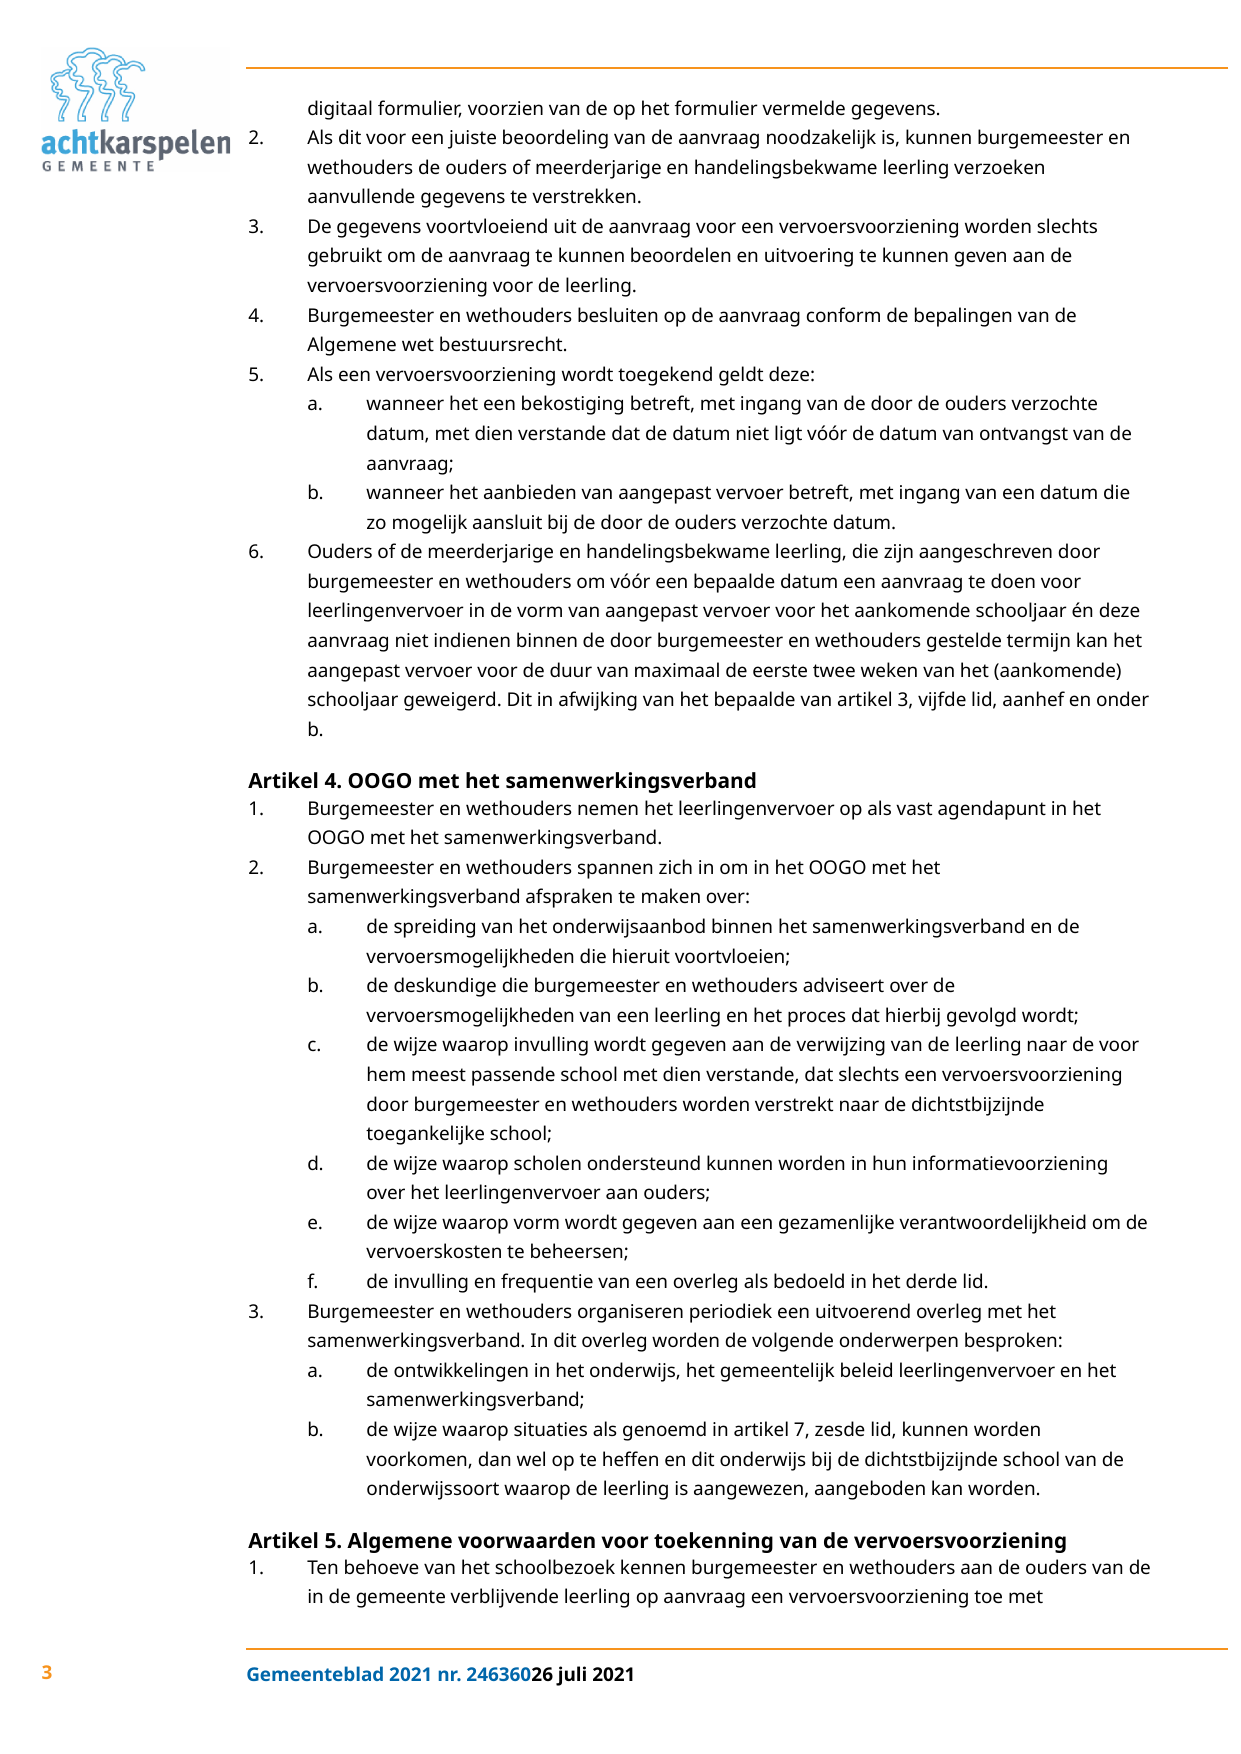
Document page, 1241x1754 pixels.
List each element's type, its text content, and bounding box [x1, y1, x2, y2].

list Burgemeester en wethouders spannen zich in om in het OOGO met het samenwerkingsverband afspraken te maken over: [248, 854, 1152, 909]
list de wijze waarop invulling wordt gegeven aan de verwijzing van de leerling naar de voor hem meest passende school met dien verstande, dat slechts een vervoersvoorziening door burgemeester en wethouders worden verstrekt naar de dichtstbijzijnde toegankelijke school; [307, 1032, 1152, 1146]
list Burgemeester en wethouders organiseren periodiek een uitvoerend overleg met het samenwerkingsverband. In dit overleg worden de volgende onderwerpen besproken: [248, 1298, 1152, 1353]
list wanneer het aanbieden van aangepast vervoer betreft, met ingang van een datum die zo mogelijk aansluit bij de door de ouders verzochte datum. [307, 479, 1152, 535]
list Ten behoeve van het schoolbezoek kennen burgemeester en wethouders aan de ouders van de in de gemeente verblijvende leerling op aanvraag een vervoersvoorziening toe met [248, 1554, 1152, 1609]
list de wijze waarop situaties als genoemd in artikel 7, zesde lid, kunnen worden voorkomen, dan wel op te heffen en dit onderwijs bij de dichtstbijzijnde school van de onderwijssoort waarop de leerling is aangewezen, aangeboden kan worden. [307, 1416, 1152, 1501]
list Burgemeester en wethouders nemen het leerlingenvervoer op als vast agendapunt in het OOGO met het samenwerkingsverband. [248, 795, 1152, 850]
list de spreiding van het onderwijsaanbod binnen het samenwerkingsverband en de vervoersmogelijkheden die hieruit voortvloeien; [307, 913, 1152, 968]
list Ouders of de meerderjarige en handelingsbekwame leerling, die zijn aangeschreven door burgemeester en wethouders om vóór een bepaalde datum een aanvraag te doen voor leerlingenvervoer in de vorm van aangepast vervoer voor het aankomende schooljaar én deze aanvraag niet indienen binnen de door burgemeester en wethouders gestelde termijn kan het aangepast vervoer voor de duur van maximaal de eerste twee weken van het (aankomende) schooljaar geweigerd. Dit in afwijking van het bepaalde van artikel 3, vijfde lid, aanhef en onder b. [248, 538, 1152, 742]
list de wijze waarop scholen ondersteund kunnen worden in hun informatievoorziening over het leerlingenvervoer aan ouders; [307, 1150, 1152, 1205]
text Artikel 5. Algemene voorwaarden voor toekenning van de vervoersvoorziening [248, 1526, 1152, 1554]
list wanneer het een bekostiging betreft, met ingang van de door de ouders verzochte datum, met dien verstande dat de datum niet ligt vóór de datum van ontvangst van de aanvraag; [307, 391, 1152, 476]
list Als een vervoersvoorziening wordt toegekend geldt deze: [248, 361, 1152, 387]
list digitaal formulier, voorzien van de op het formulier vermelde gegevens. [248, 95, 1152, 121]
picture [41, 47, 231, 172]
list De gegevens voortvloeiend uit de aanvraag voor een vervoersvoorziening worden slechts gebruikt om de aanvraag te kunnen beoordelen en uitvoering te kunnen geven aan de vervoersvoorziening voor de leerling. [248, 213, 1152, 298]
list de ontwikkelingen in het onderwijs, het gemeentelijk beleid leerlingenvervoer en het samenwerkingsverband; [307, 1357, 1152, 1412]
list Burgemeester en wethouders besluiten op de aanvraag conform de bepalingen van de Algemene wet bestuursrecht. [248, 302, 1152, 357]
list de wijze waarop vorm wordt gegeven aan een gezamenlijke verantwoordelijkheid om de vervoerskosten te beheersen; [307, 1209, 1152, 1264]
list de invulling en frequentie van een overleg als bedoeld in het derde lid. [307, 1268, 1152, 1294]
text Artikel 4. OOGO met het samenwerkingsverband [248, 766, 1152, 795]
list Als dit voor een juiste beoordeling van de aanvraag noodzakelijk is, kunnen burgemeester en wethouders de ouders of meerderjarige en handelingsbekwame leerling verzoeken aanvullende gegevens te verstrekken. [248, 124, 1152, 209]
list de deskundige die burgemeester en wethouders adviseert over de vervoersmogelijkheden van een leerling en het proces dat hierbij gevolgd wordt; [307, 972, 1152, 1028]
